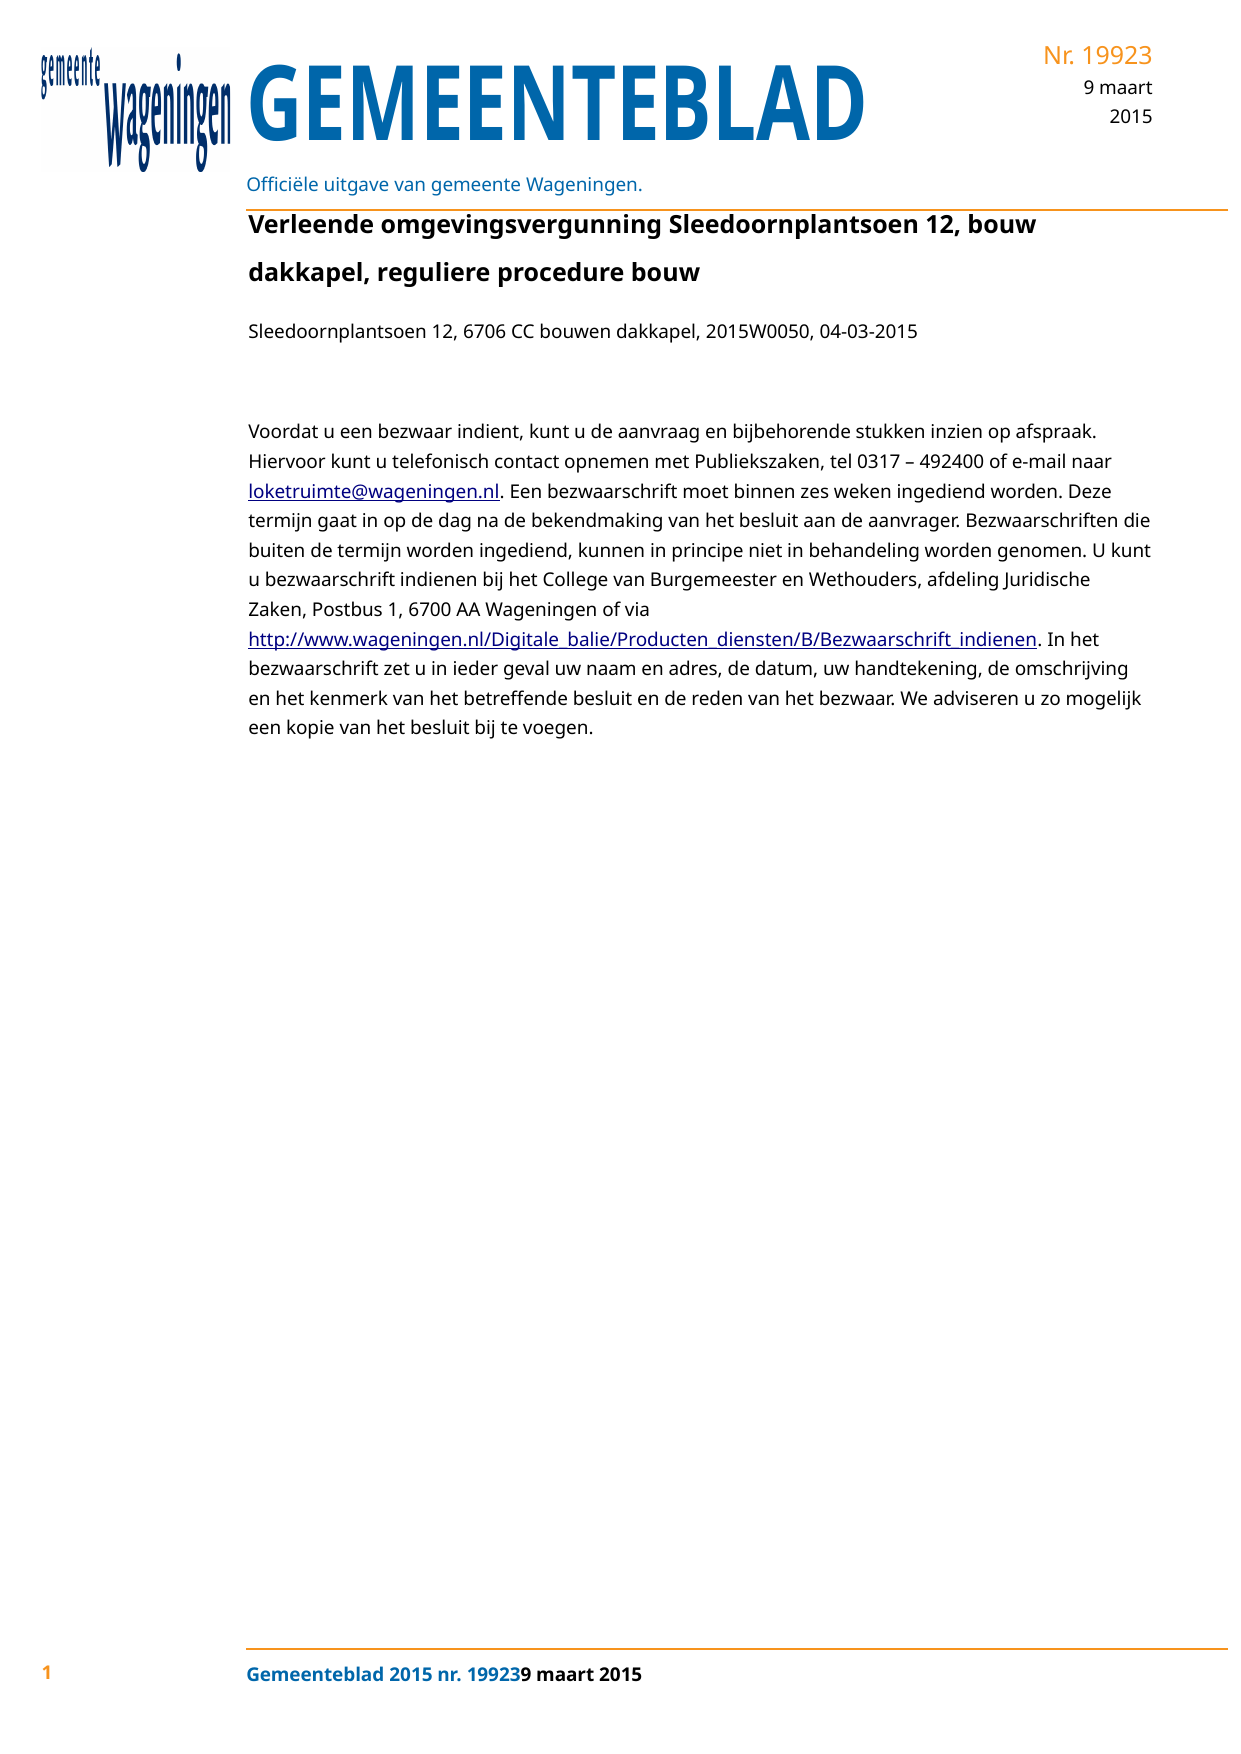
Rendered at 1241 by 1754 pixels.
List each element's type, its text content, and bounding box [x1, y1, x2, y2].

text Voordat u een bezwaar indient, kunt u de aanvraag en bijbehorende stukken inzien op afspraak. Hiervoor kunt u telefonisch contact opnemen met Publiekszaken, tel 0317 – 492400 of e-mail naar loketruimte@wageningen.nl. Een bezwaarschrift moet binnen zes weken ingediend worden. Deze termijn gaat in op de dag na de bekendmaking van het besluit aan de aanvrager. Bezwaarschriften die buiten de termijn worden ingediend, kunnen in principe niet in behandeling worden genomen. U kunt u bezwaarschrift indienen bij het College van Burgemeester en Wethouders, afdeling Juridische Zaken, Postbus 1, 6700 AA Wageningen of via http://www.wageningen.nl/Digitale_balie/Producten_diensten/B/Bezwaarschrift_indienen. In het bezwaarschrift zet u in ieder geval uw naam en adres, de datum, uw handtekening, de omschrijving en het kenmerk van het betreffende besluit en de reden van het bezwaar. We adviseren u zo mogelijk een kopie van het besluit bij te voegen. [248, 419, 1152, 740]
text Sleedoornplantsoen 12, 6706 CC bouwen dakkapel, 2015W0050, 04-03-2015 [248, 318, 1152, 344]
text Verleende omgevingsvergunning Sleedoornplantsoen 12, bouw dakkapel, reguliere procedure bouw [248, 211, 1152, 288]
picture [41, 47, 231, 172]
